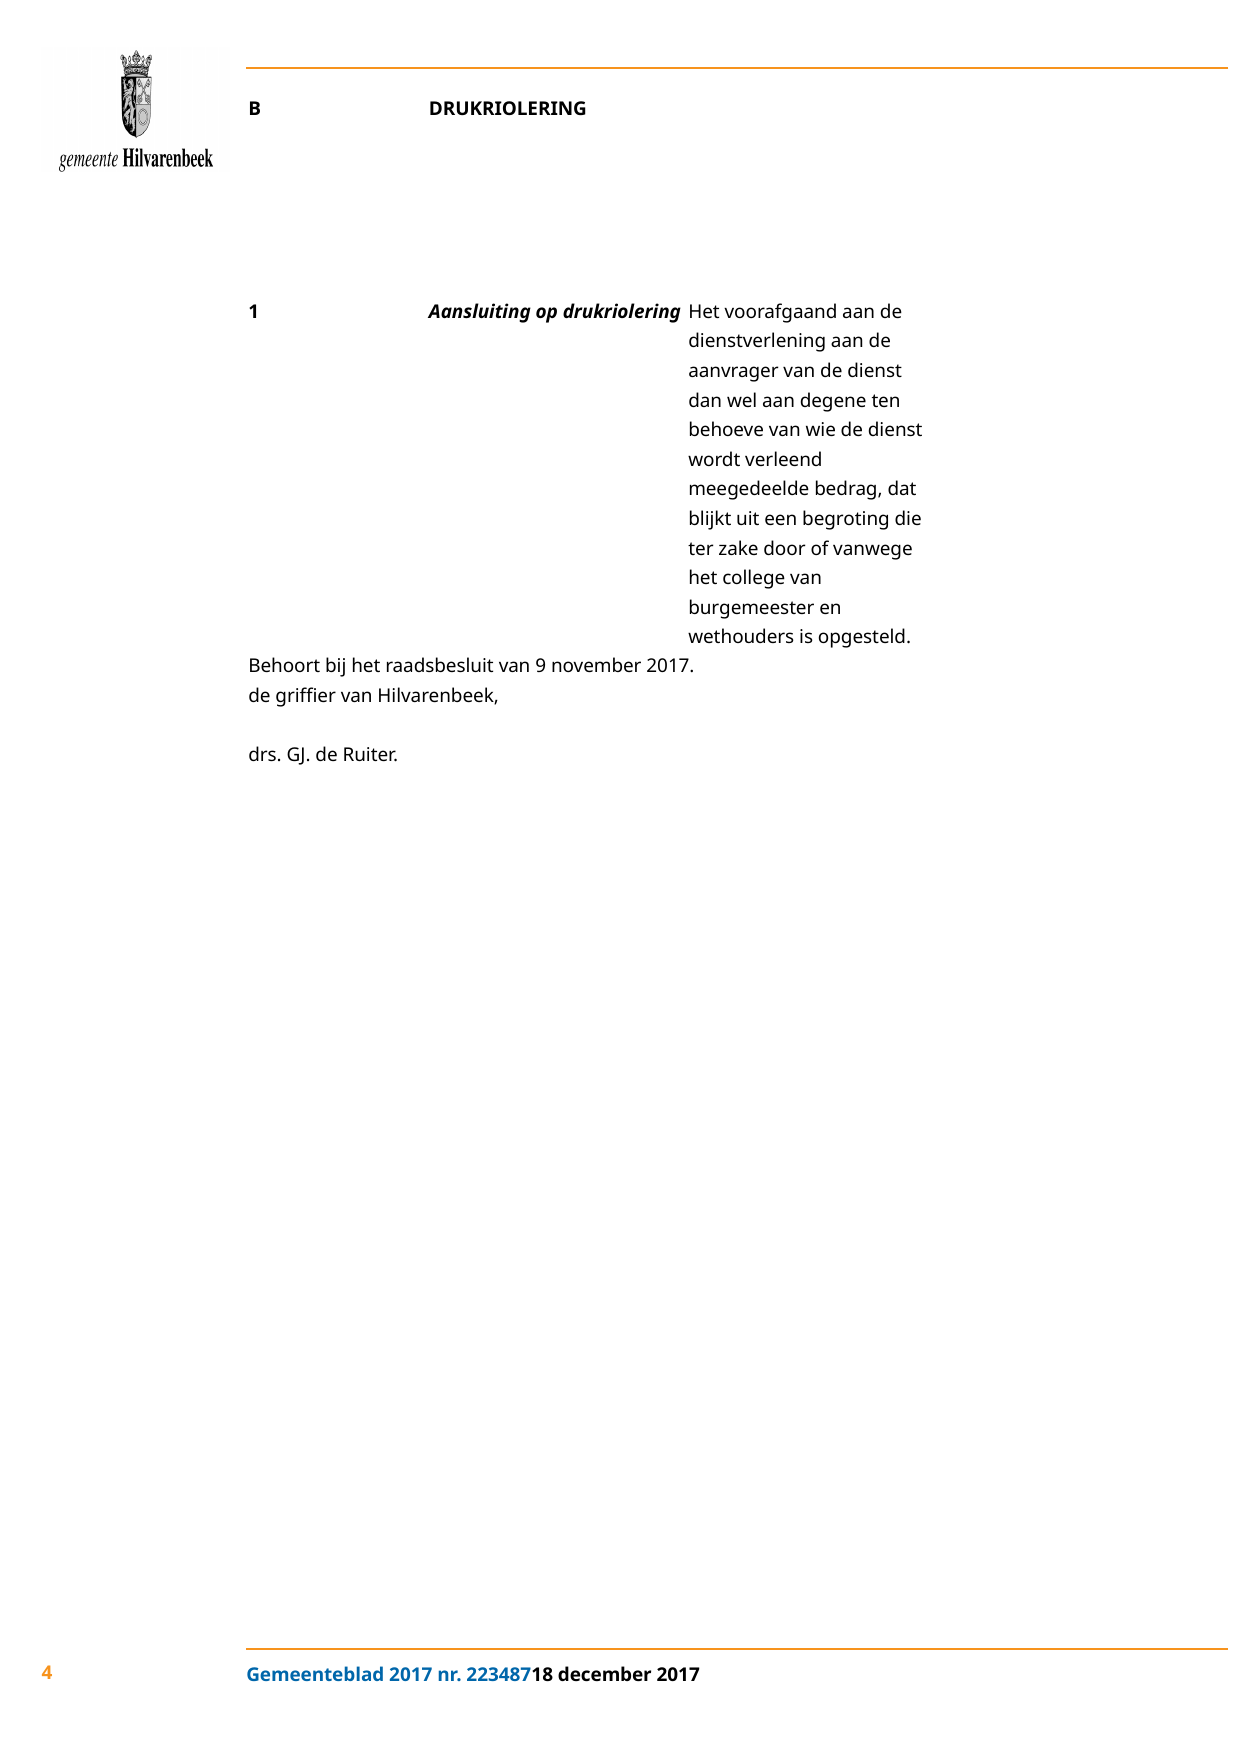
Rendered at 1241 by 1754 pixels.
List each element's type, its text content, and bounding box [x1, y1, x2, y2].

table_cell Het voorafgaand aan de dienstverlening aan de aanvrager van de dienst dan wel aan degene ten behoeve van wie de dienst wordt verleend meegedeelde bedrag, dat blijkt uit een begroting die ter zake door of vanwege het college van burgemeester en wethouders is opgesteld. [688, 298, 932, 649]
table_cell B [248, 95, 429, 298]
table_cell DRUKRIOLERING [429, 95, 688, 298]
text Behoort bij het raadsbesluit van 9 november 2017. [248, 652, 1152, 678]
table_cell [932, 95, 1152, 298]
table_cell Aansluiting op drukriolering [429, 298, 688, 649]
table_cell [688, 95, 932, 298]
text drs. GJ. de Ruiter. [248, 741, 1152, 767]
table_cell [932, 298, 1152, 649]
text de griffier van Hilvarenbeek, [248, 682, 1152, 708]
picture [41, 47, 231, 172]
table_cell 1 [248, 298, 429, 649]
